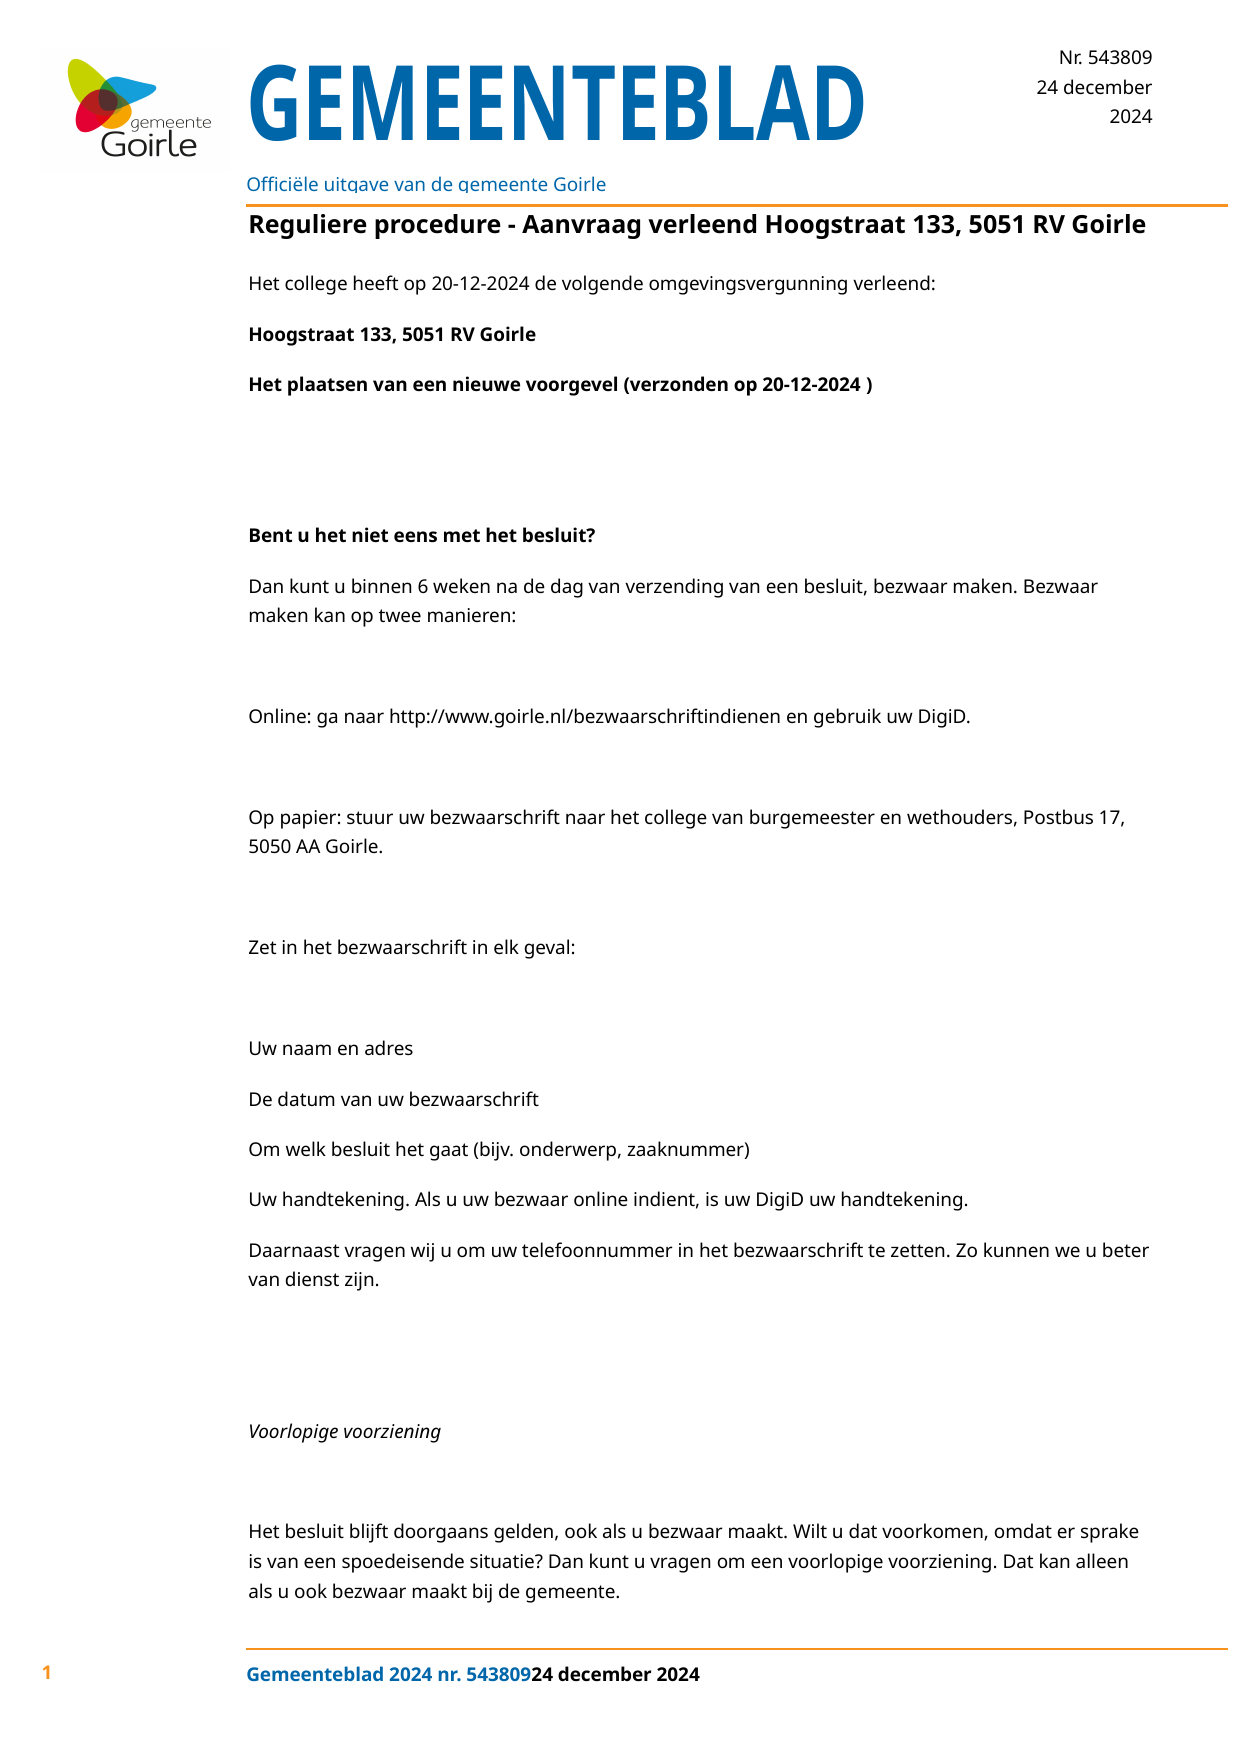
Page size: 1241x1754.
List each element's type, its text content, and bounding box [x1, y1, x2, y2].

text Uw handtekening. Als u uw bezwaar online indient, is uw DigiD uw handtekening. [248, 1187, 1152, 1212]
text Online: ga naar http://www.goirle.nl/bezwaarschriftindienen en gebruik uw DigiD. [248, 703, 1152, 729]
text Om welk besluit het gaat (bijv. onderwerp, zaaknummer) [248, 1136, 1152, 1162]
picture [41, 47, 231, 172]
text Hoogstraat 133, 5051 RV Goirle [248, 321, 1152, 346]
text Daarnaast vragen wij u om uw telefoonnummer in het bezwaarschrift te zetten. Zo kunnen we u beter van dienst zijn. [248, 1237, 1152, 1292]
text Het besluit blijft doorgaans gelden, ook als u bezwaar maakt. Wilt u dat voorkomen, omdat er sprake is van een spoedeisende situatie? Dan kunt u vragen om een voorlopige voorziening. Dat kan alleen als u ook bezwaar maakt bij de gemeente. [248, 1519, 1152, 1603]
text Het college heeft op 20-12-2024 de volgende omgevingsvergunning verleend: [248, 270, 1152, 296]
text De datum van uw bezwaarschrift [248, 1086, 1152, 1111]
text Dan kunt u binnen 6 weken na de dag van verzending van een besluit, bezwaar maken. Bezwaar maken kan op twee manieren: [248, 573, 1152, 628]
text Voorlopige voorziening [248, 1418, 1152, 1443]
text Zet in het bezwaarschrift in elk geval: [248, 934, 1152, 960]
text Het plaatsen van een nieuwe voorgevel (verzonden op 20-12-2024 ) [248, 371, 1152, 397]
text Op papier: stuur uw bezwaarschrift naar het college van burgemeester en wethouders, Postbus 17, 5050 AA Goirle. [248, 804, 1152, 859]
text Reguliere procedure - Aanvraag verleend Hoogstraat 133, 5051 RV Goirle [248, 207, 1152, 241]
text Uw naam en adres [248, 1035, 1152, 1061]
text Bent u het niet eens met het besluit? [248, 522, 1152, 548]
